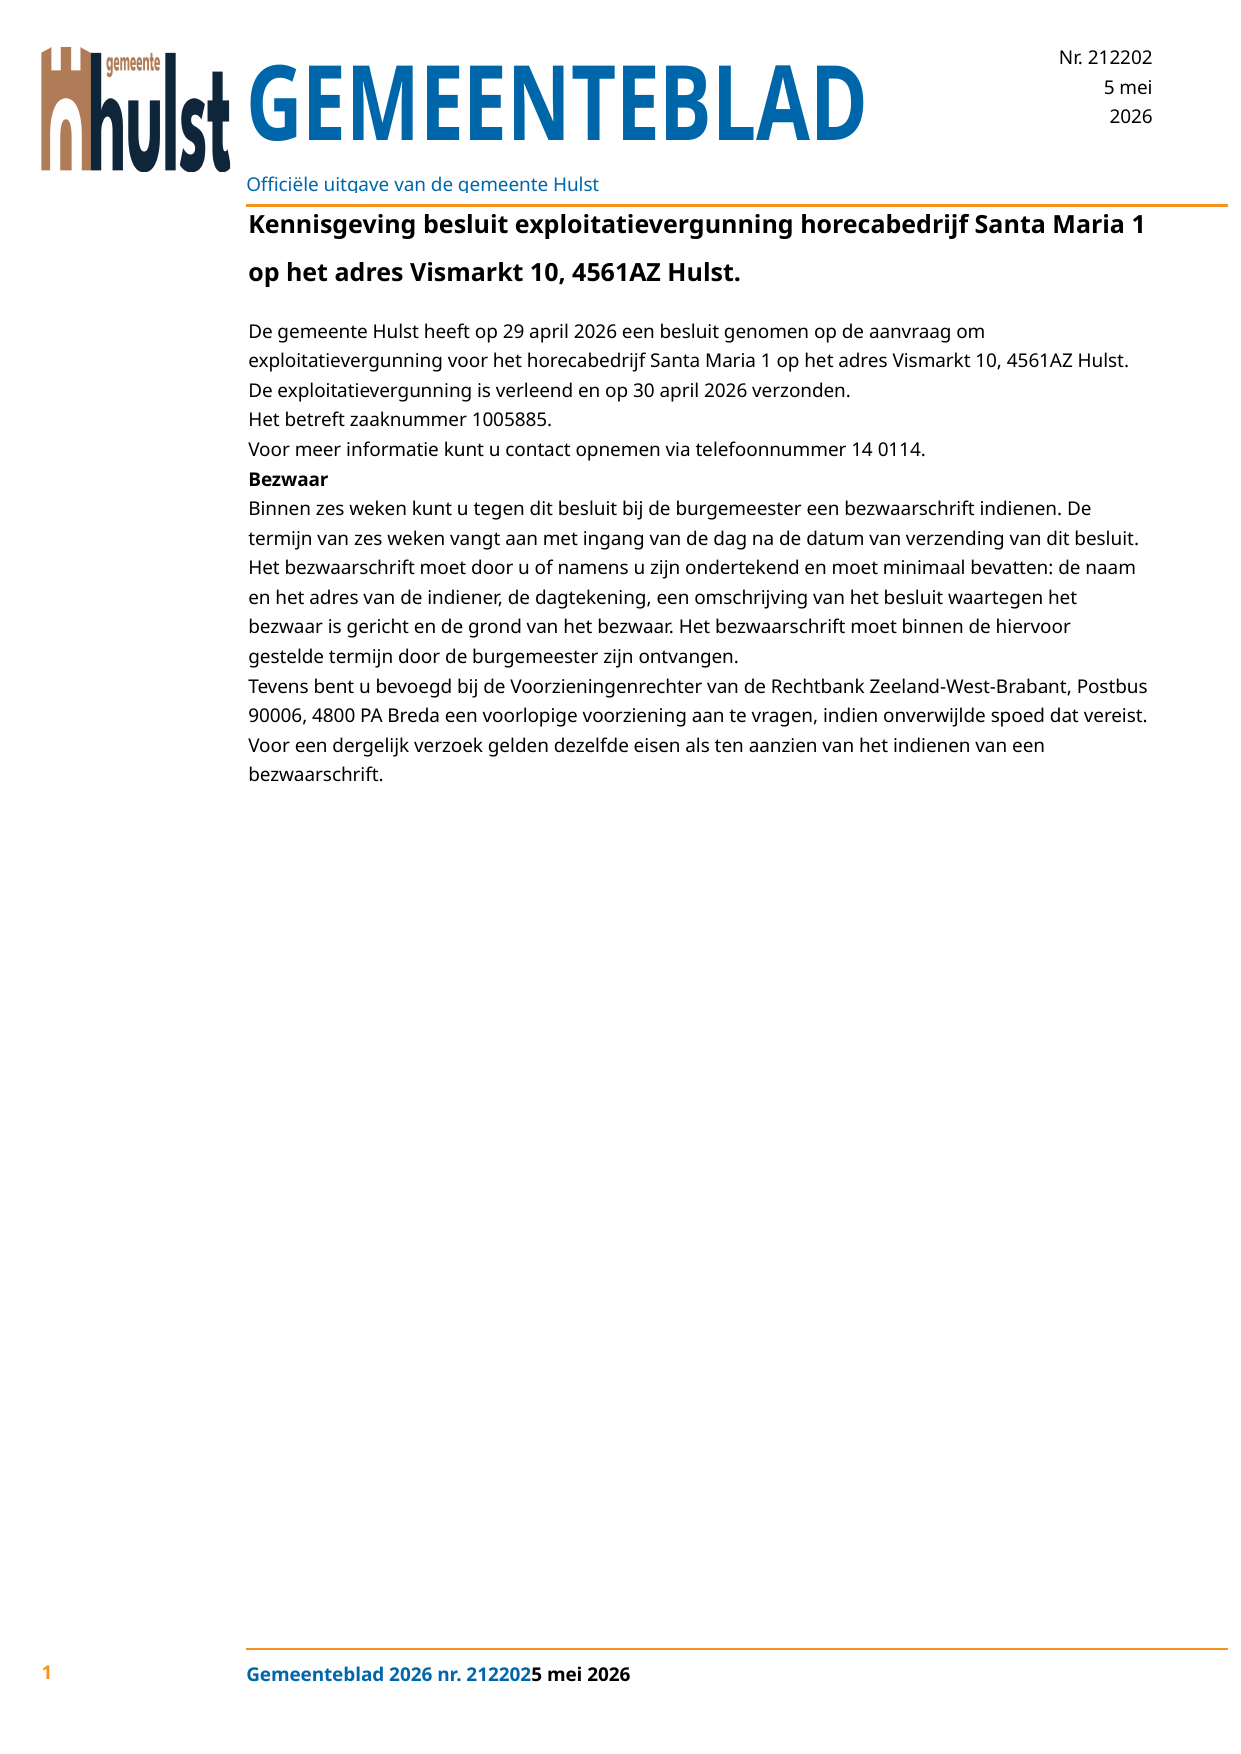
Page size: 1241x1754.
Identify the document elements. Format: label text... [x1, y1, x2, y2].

text De gemeente Hulst heeft op 29 april 2026 een besluit genomen op de aanvraag om exploitatievergunning voor het horecabedrijf Santa Maria 1 op het adres Vismarkt 10, 4561AZ Hulst. [248, 318, 1152, 373]
text Binnen zes weken kunt u tegen dit besluit bij de burgemeester een bezwaarschrift indienen. De termijn van zes weken vangt aan met ingang van de dag na de datum van verzending van dit besluit. Het bezwaarschrift moet door u of namens u zijn ondertekend en moet minimaal bevatten: de naam en het adres van de indiener, de dagtekening, een omschrijving van het besluit waartegen het bezwaar is gericht en de grond van het bezwaar. Het bezwaarschrift moet binnen de hiervoor gestelde termijn door de burgemeester zijn ontvangen. [248, 495, 1152, 669]
text Tevens bent u bevoegd bij de Voorzieningenrechter van de Rechtbank Zeeland-West-Brabant, Postbus 90006, 4800 PA Breda een voorlopige voorziening aan te vragen, indien onverwijlde spoed dat vereist. Voor een dergelijk verzoek gelden dezelfde eisen als ten aanzien van het indienen van een bezwaarschrift. [248, 673, 1152, 787]
text Voor meer informatie kunt u contact opnemen via telefoonnummer 14 0114. [248, 436, 1152, 462]
picture [41, 47, 231, 172]
text Kennisgeving besluit exploitatievergunning horecabedrijf Santa Maria 1 op het adres Vismarkt 10, 4561AZ Hulst. [248, 207, 1152, 288]
text Bezwaar [248, 466, 1152, 492]
text Het betreft zaaknummer 1005885. [248, 407, 1152, 432]
text De exploitatievergunning is verleend en op 30 april 2026 verzonden. [248, 377, 1152, 403]
